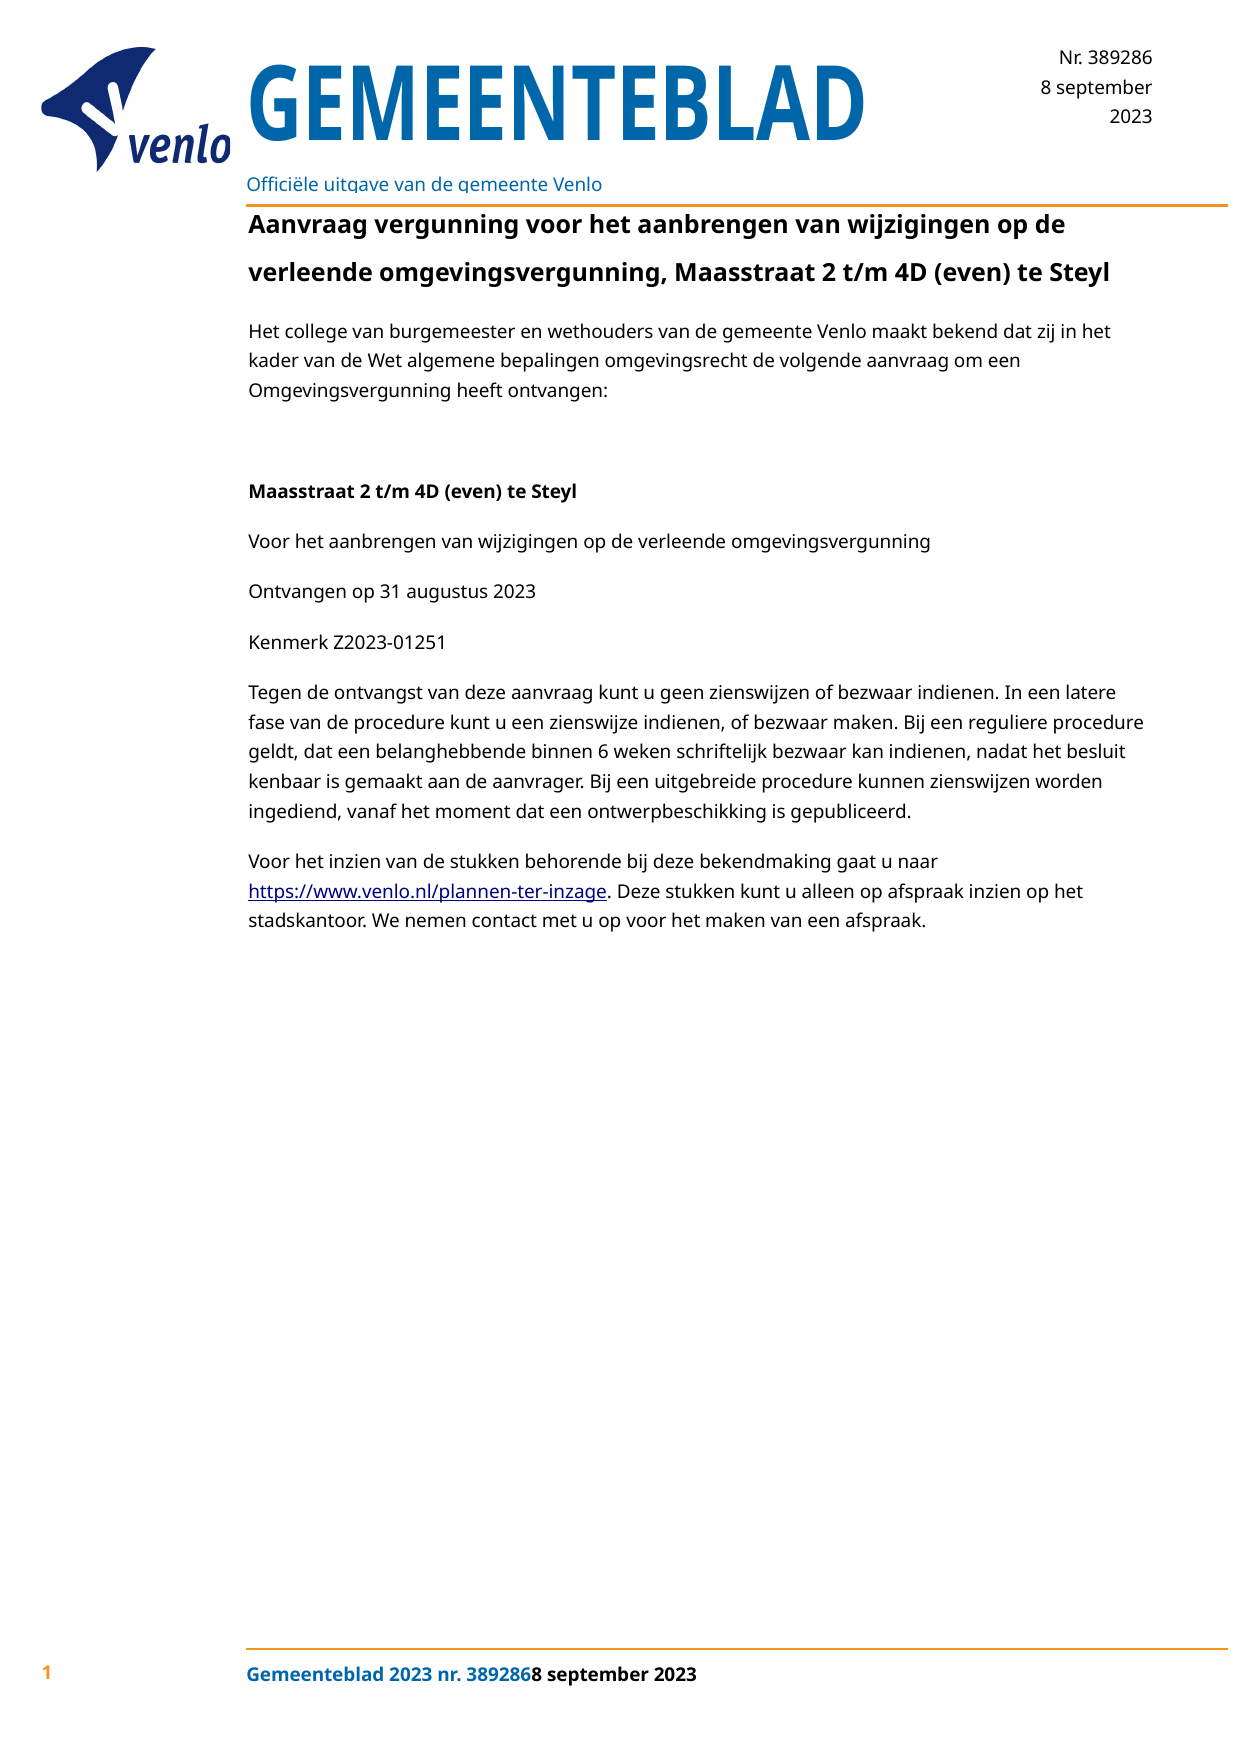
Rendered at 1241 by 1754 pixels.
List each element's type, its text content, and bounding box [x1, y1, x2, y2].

text Het college van burgemeester en wethouders van de gemeente Venlo maakt bekend dat zij in het kader van de Wet algemene bepalingen omgevingsrecht de volgende aanvraag om een Omgevingsvergunning heeft ontvangen: [248, 318, 1152, 403]
text Voor het aanbrengen van wijzigingen op de verleende omgevingsvergunning [248, 528, 1152, 554]
text Ontvangen op 31 augustus 2023 [248, 579, 1152, 604]
text Tegen de ontvangst van deze aanvraag kunt u geen zienswijzen of bezwaar indienen. In een latere fase van de procedure kunt u een zienswijze indienen, of bezwaar maken. Bij een reguliere procedure geldt, dat een belanghebbende binnen 6 weken schriftelijk bezwaar kan indienen, nadat het besluit kenbaar is gemaakt aan de aanvrager. Bij een uitgebreide procedure kunnen zienswijzen worden ingediend, vanaf het moment dat een ontwerpbeschikking is gepubliceerd. [248, 679, 1152, 824]
picture [41, 47, 231, 172]
text Voor het inzien van de stukken behorende bij deze bekendmaking gaat u naar https://www.venlo.nl/plannen-ter-inzage. Deze stukken kunt u alleen op afspraak inzien op het stadskantoor. We nemen contact met u op voor het maken van een afspraak. [248, 848, 1152, 933]
text Maasstraat 2 t/m 4D (even) te Steyl [248, 478, 1152, 504]
text Aanvraag vergunning voor het aanbrengen van wijzigingen op de verleende omgevingsvergunning, Maasstraat 2 t/m 4D (even) te Steyl [248, 207, 1152, 288]
text Kenmerk Z2023-01251 [248, 629, 1152, 655]
